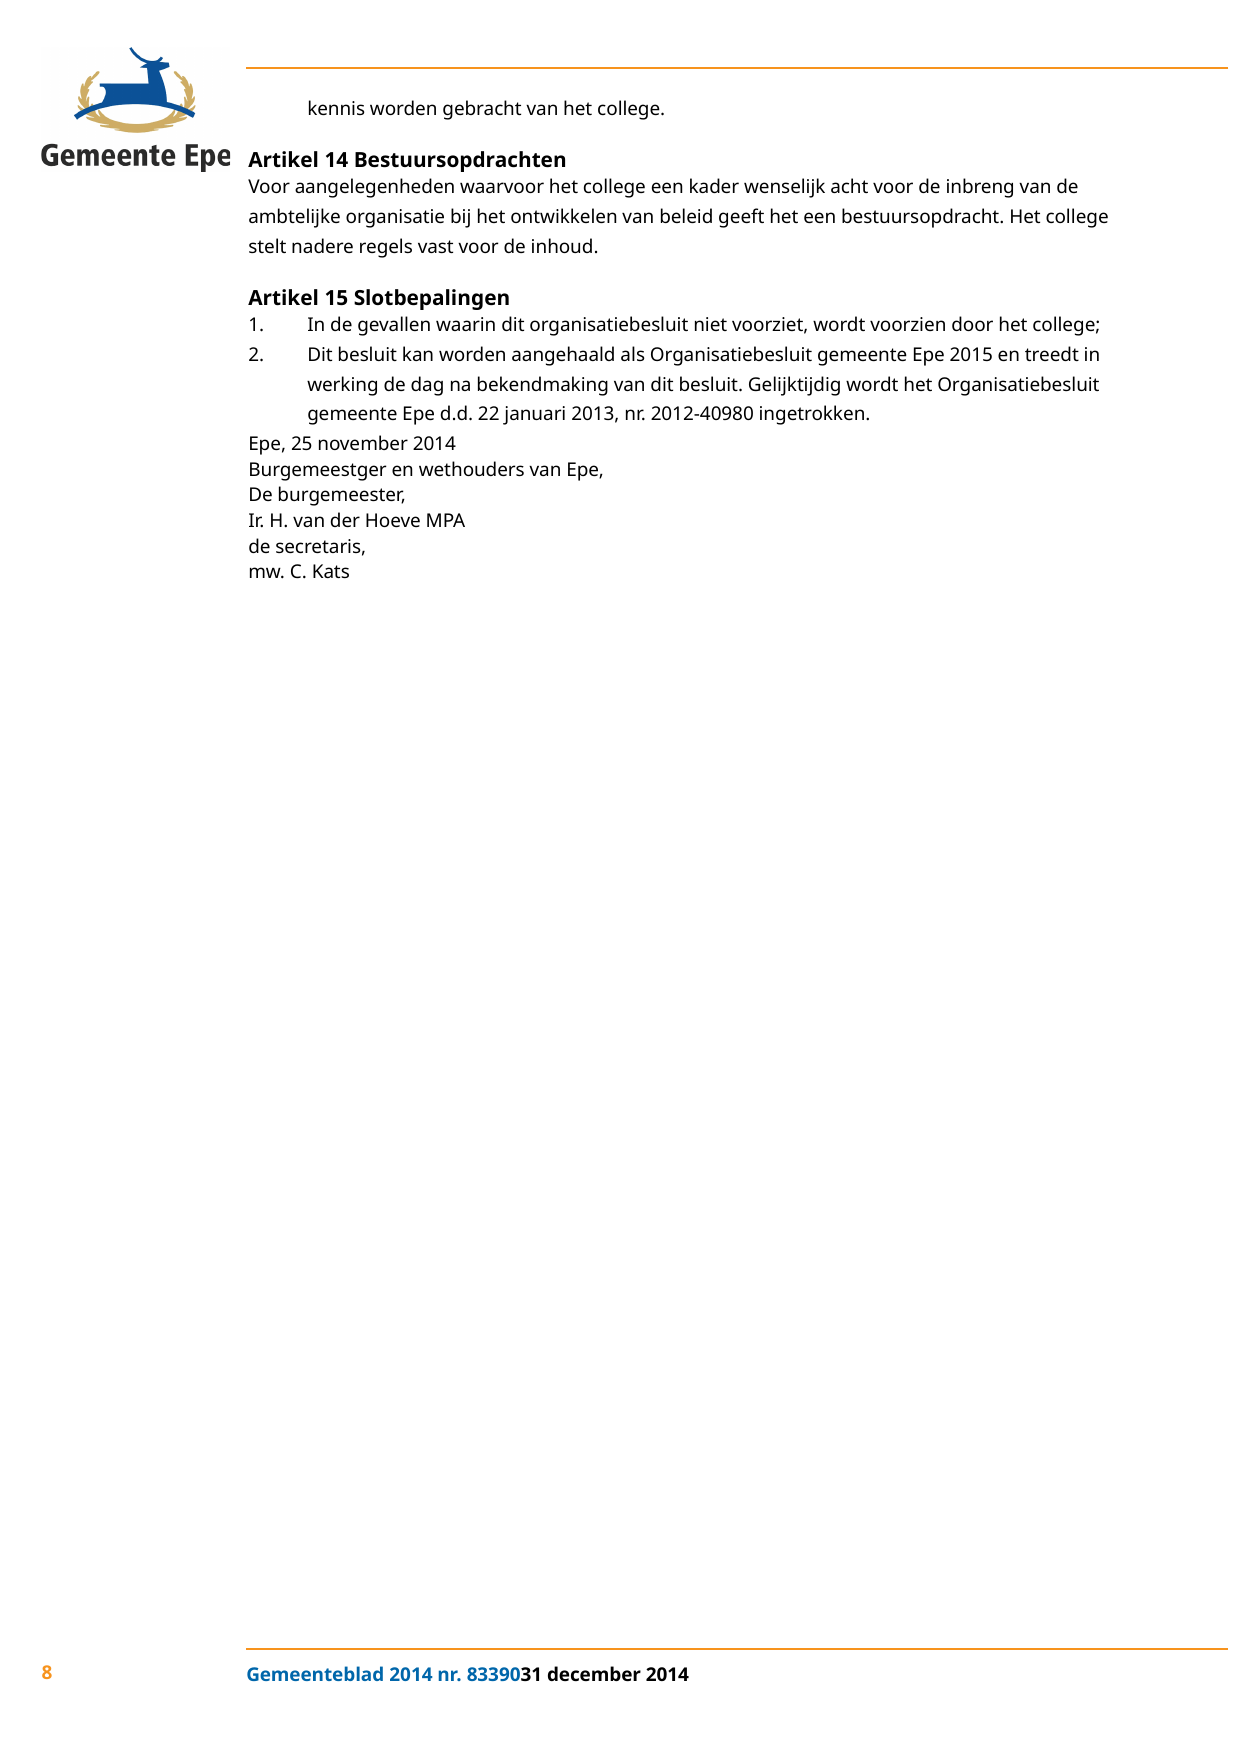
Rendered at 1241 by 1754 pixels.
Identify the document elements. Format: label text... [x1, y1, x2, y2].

text de secretaris, [248, 533, 1152, 559]
text Epe, 25 november 2014 [248, 430, 1152, 456]
text Artikel 14 Bestuursopdrachten [248, 145, 1152, 174]
text De burgemeester, [248, 481, 1152, 507]
list In de gevallen waarin dit organisatiebesluit niet voorziet, wordt voorzien door het college; [248, 312, 1152, 337]
text Voor aangelegenheden waarvoor het college een kader wenselijk acht voor de inbreng van de ambtelijke organisatie bij het ontwikkelen van beleid geeft het een bestuursopdracht. Het college stelt nadere regels vast voor de inhoud. [248, 174, 1152, 258]
list kennis worden gebracht van het college. [248, 95, 1152, 121]
list Dit besluit kan worden aangehaald als Organisatiebesluit gemeente Epe 2015 en treedt in werking de dag na bekendmaking van dit besluit. Gelijktijdig wordt het Organisatiebesluit gemeente Epe d.d. 22 januari 2013, nr. 2012-40980 ingetrokken. [248, 341, 1152, 426]
text mw. C. Kats [248, 559, 1152, 584]
text Burgemeestger en wethouders van Epe, [248, 456, 1152, 481]
text Ir. H. van der Hoeve MPA [248, 507, 1152, 533]
picture [41, 47, 231, 172]
text Artikel 15 Slotbepalingen [248, 283, 1152, 312]
